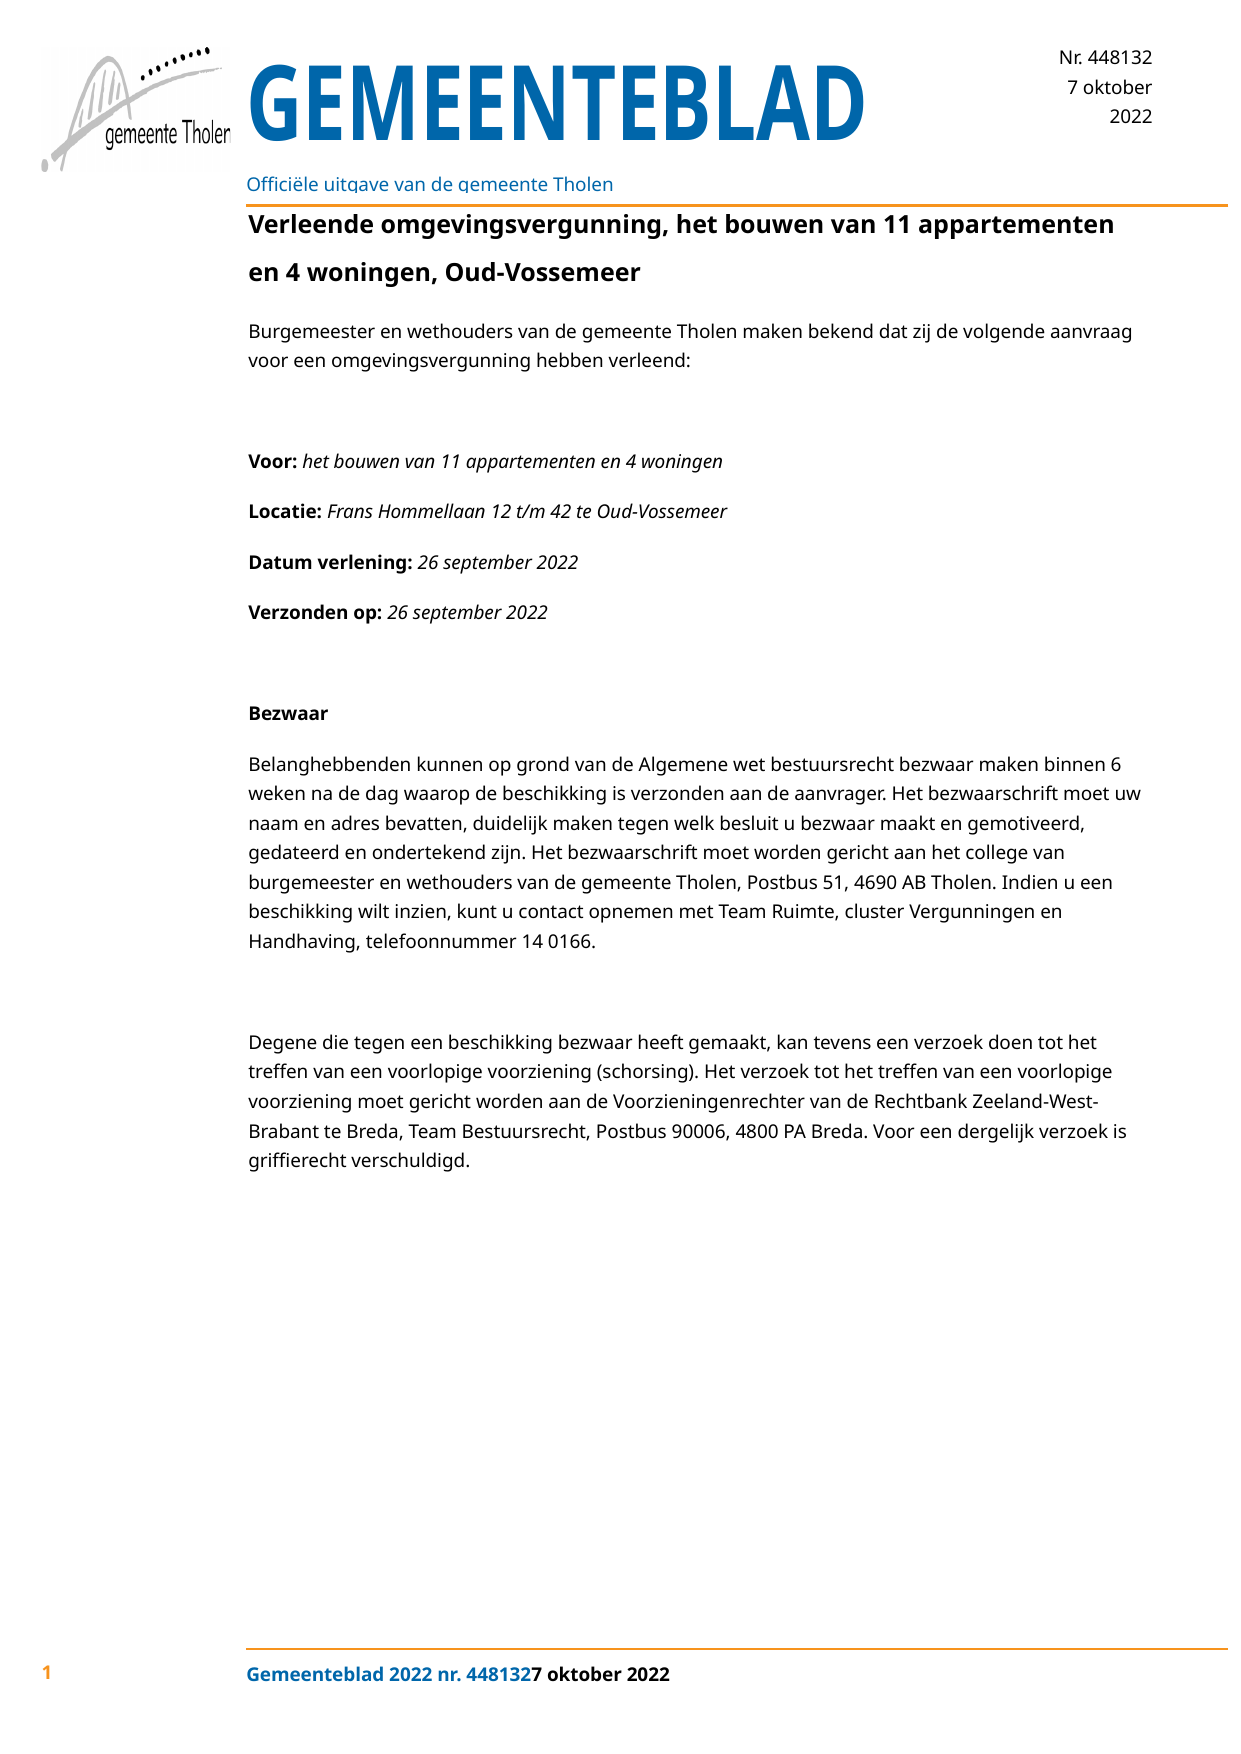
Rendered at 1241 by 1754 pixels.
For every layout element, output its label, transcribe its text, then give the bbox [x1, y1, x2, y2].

text Burgemeester en wethouders van de gemeente Tholen maken bekend dat zij de volgende aanvraag voor een omgevingsvergunning hebben verleend: [248, 318, 1152, 373]
text Voor: het bouwen van 11 appartementen en 4 woningen [248, 448, 1152, 474]
text Degene die tegen een beschikking bezwaar heeft gemaakt, kan tevens een verzoek doen tot het treffen van een voorlopige voorziening (schorsing). Het verzoek tot het treffen van een voorlopige voorziening moet gericht worden aan de Voorzieningenrechter van de Rechtbank Zeeland-West-Brabant te Breda, Team Bestuursrecht, Postbus 90006, 4800 PA Breda. Voor een dergelijk verzoek is griffierecht verschuldigd. [248, 1029, 1152, 1173]
text Locatie: Frans Hommellaan 12 t/m 42 te Oud-Vossemeer [248, 499, 1152, 524]
text Verzonden op: 26 september 2022 [248, 599, 1152, 625]
text Bezwaar [248, 700, 1152, 726]
text Belanghebbenden kunnen op grond van de Algemene wet bestuursrecht bezwaar maken binnen 6 weken na de dag waarop de beschikking is verzonden aan de aanvrager. Het bezwaarschrift moet uw naam en adres bevatten, duidelijk maken tegen welk besluit u bezwaar maakt en gemotiveerd, gedateerd en ondertekend zijn. Het bezwaarschrift moet worden gericht aan het college van burgemeester en wethouders van de gemeente Tholen, Postbus 51, 4690 AB Tholen. Indien u een beschikking wilt inzien, kunt u contact opnemen met Team Ruimte, cluster Vergunningen en Handhaving, telefoonnummer 14 0166. [248, 751, 1152, 954]
text Datum verlening: 26 september 2022 [248, 549, 1152, 575]
picture [41, 47, 231, 172]
text Verleende omgevingsvergunning, het bouwen van 11 appartementen en 4 woningen, Oud-Vossemeer [248, 207, 1152, 288]
